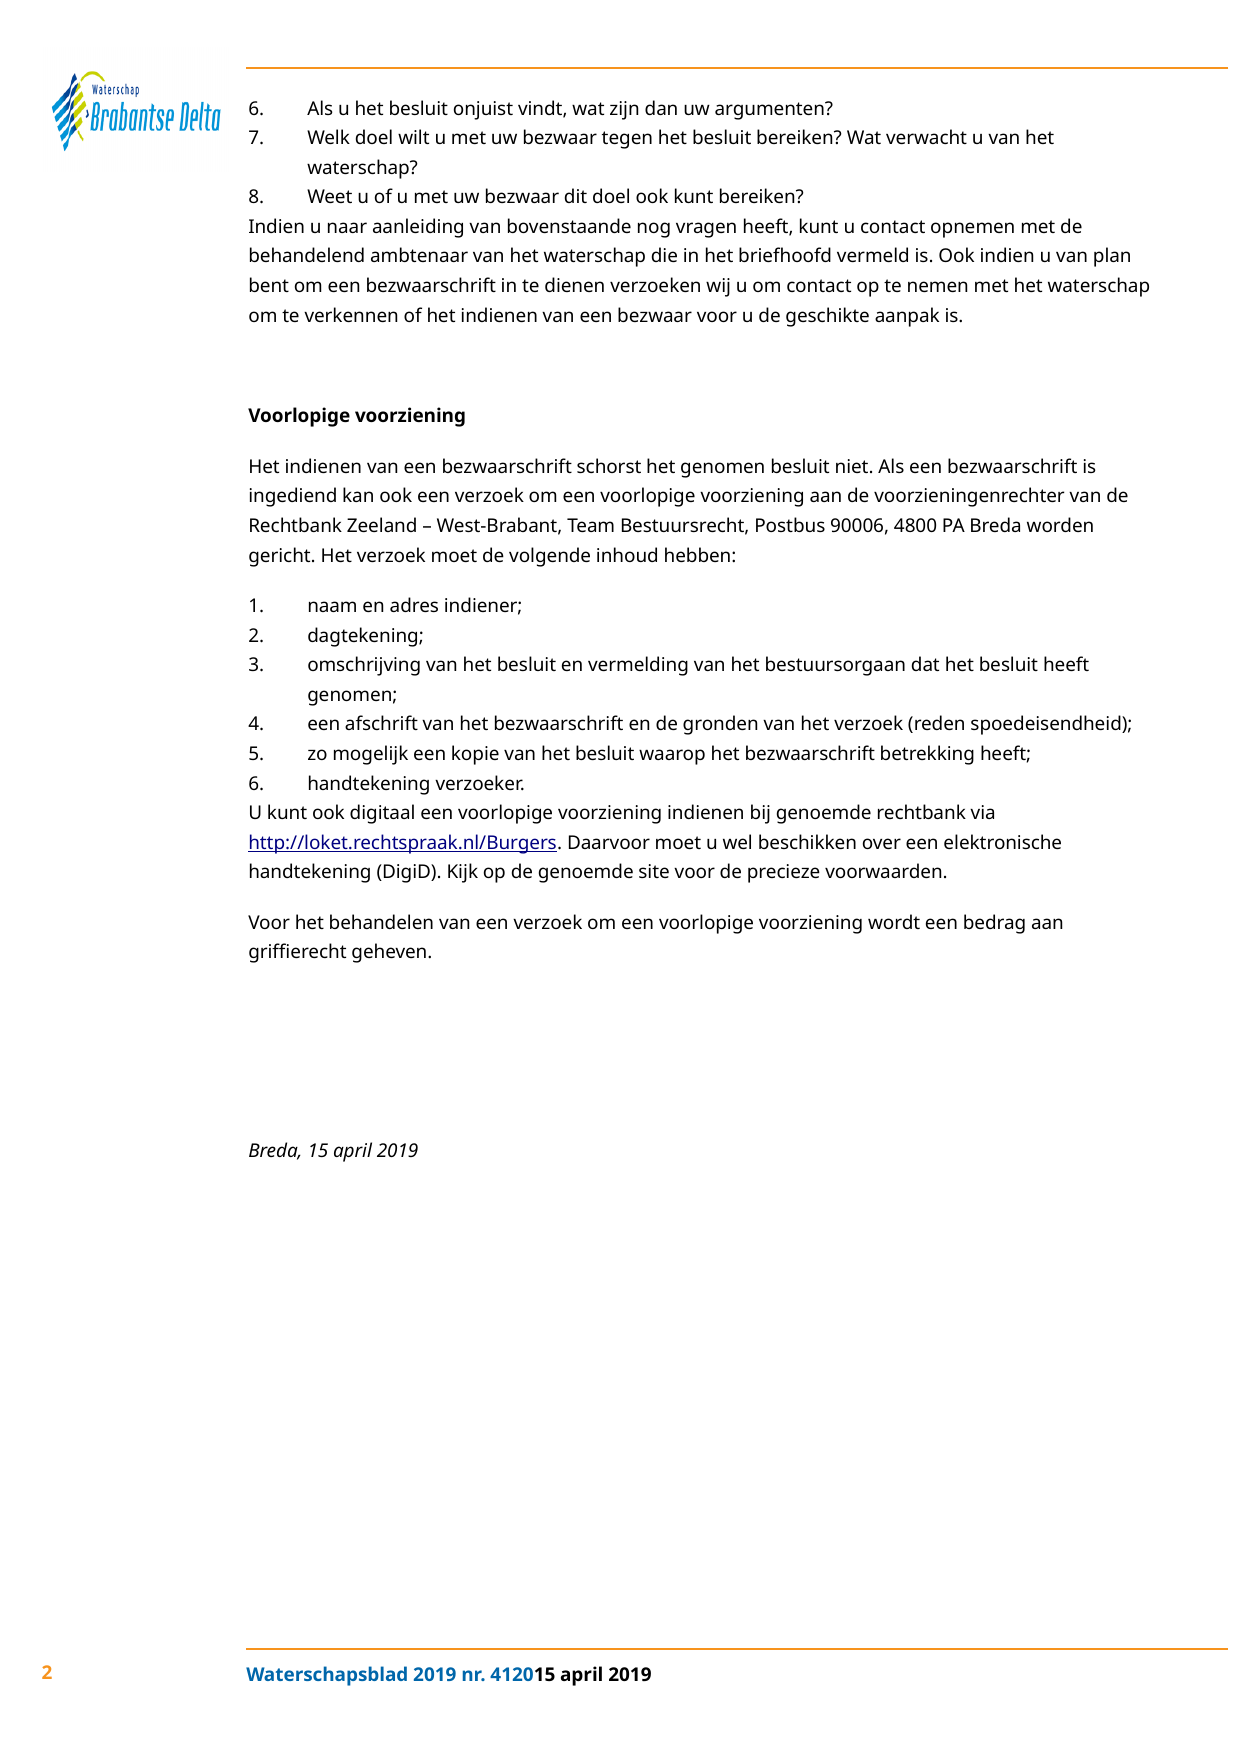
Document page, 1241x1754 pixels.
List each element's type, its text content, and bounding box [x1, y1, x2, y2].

text Breda, 15 april 2019 [248, 1138, 1152, 1163]
list handtekening verzoeker. [248, 770, 1152, 796]
text Indien u naar aanleiding van bovenstaande nog vragen heeft, kunt u contact opnemen met de behandelend ambtenaar van het waterschap die in het briefhoofd vermeld is. Ook indien u van plan bent om een bezwaarschrift in te dienen verzoeken wij u om contact op te nemen met het waterschap om te verkennen of het indienen van een bezwaar voor u de geschikte aanpak is. [248, 213, 1152, 328]
text U kunt ook digitaal een voorlopige voorziening indienen bij genoemde rechtbank via http://loket.rechtspraak.nl/Burgers. Daarvoor moet u wel beschikken over een elektronische handtekening (DigiD). Kijk op de genoemde site voor de precieze voorwaarden. [248, 799, 1152, 884]
list een afschrift van het bezwaarschrift en de gronden van het verzoek (reden spoedeisendheid); [248, 711, 1152, 736]
text Voorlopige voorziening [248, 403, 1152, 428]
text Het indienen van een bezwaarschrift schorst het genomen besluit niet. Als een bezwaarschrift is ingediend kan ook een verzoek om een voorlopige voorziening aan de voorzieningenrechter van de Rechtbank Zeeland – West-Brabant, Team Bestuursrecht, Postbus 90006, 4800 PA Breda worden gericht. Het verzoek moet de volgende inhoud hebben: [248, 453, 1152, 568]
text Voor het behandelen van een verzoek om een voorlopige voorziening wordt een bedrag aan griffierecht geheven. [248, 909, 1152, 964]
list Als u het besluit onjuist vindt, wat zijn dan uw argumenten? [248, 95, 1152, 121]
list zo mogelijk een kopie van het besluit waarop het bezwaarschrift betrekking heeft; [248, 740, 1152, 766]
list omschrijving van het besluit en vermelding van het bestuursorgaan dat het besluit heeft genomen; [248, 651, 1152, 707]
picture [41, 47, 231, 172]
list dagtekening; [248, 622, 1152, 648]
list Weet u of u met uw bezwaar dit doel ook kunt bereiken? [248, 183, 1152, 209]
list naam en adres indiener; [248, 592, 1152, 618]
list Welk doel wilt u met uw bezwaar tegen het besluit bereiken? Wat verwacht u van het waterschap? [248, 124, 1152, 180]
